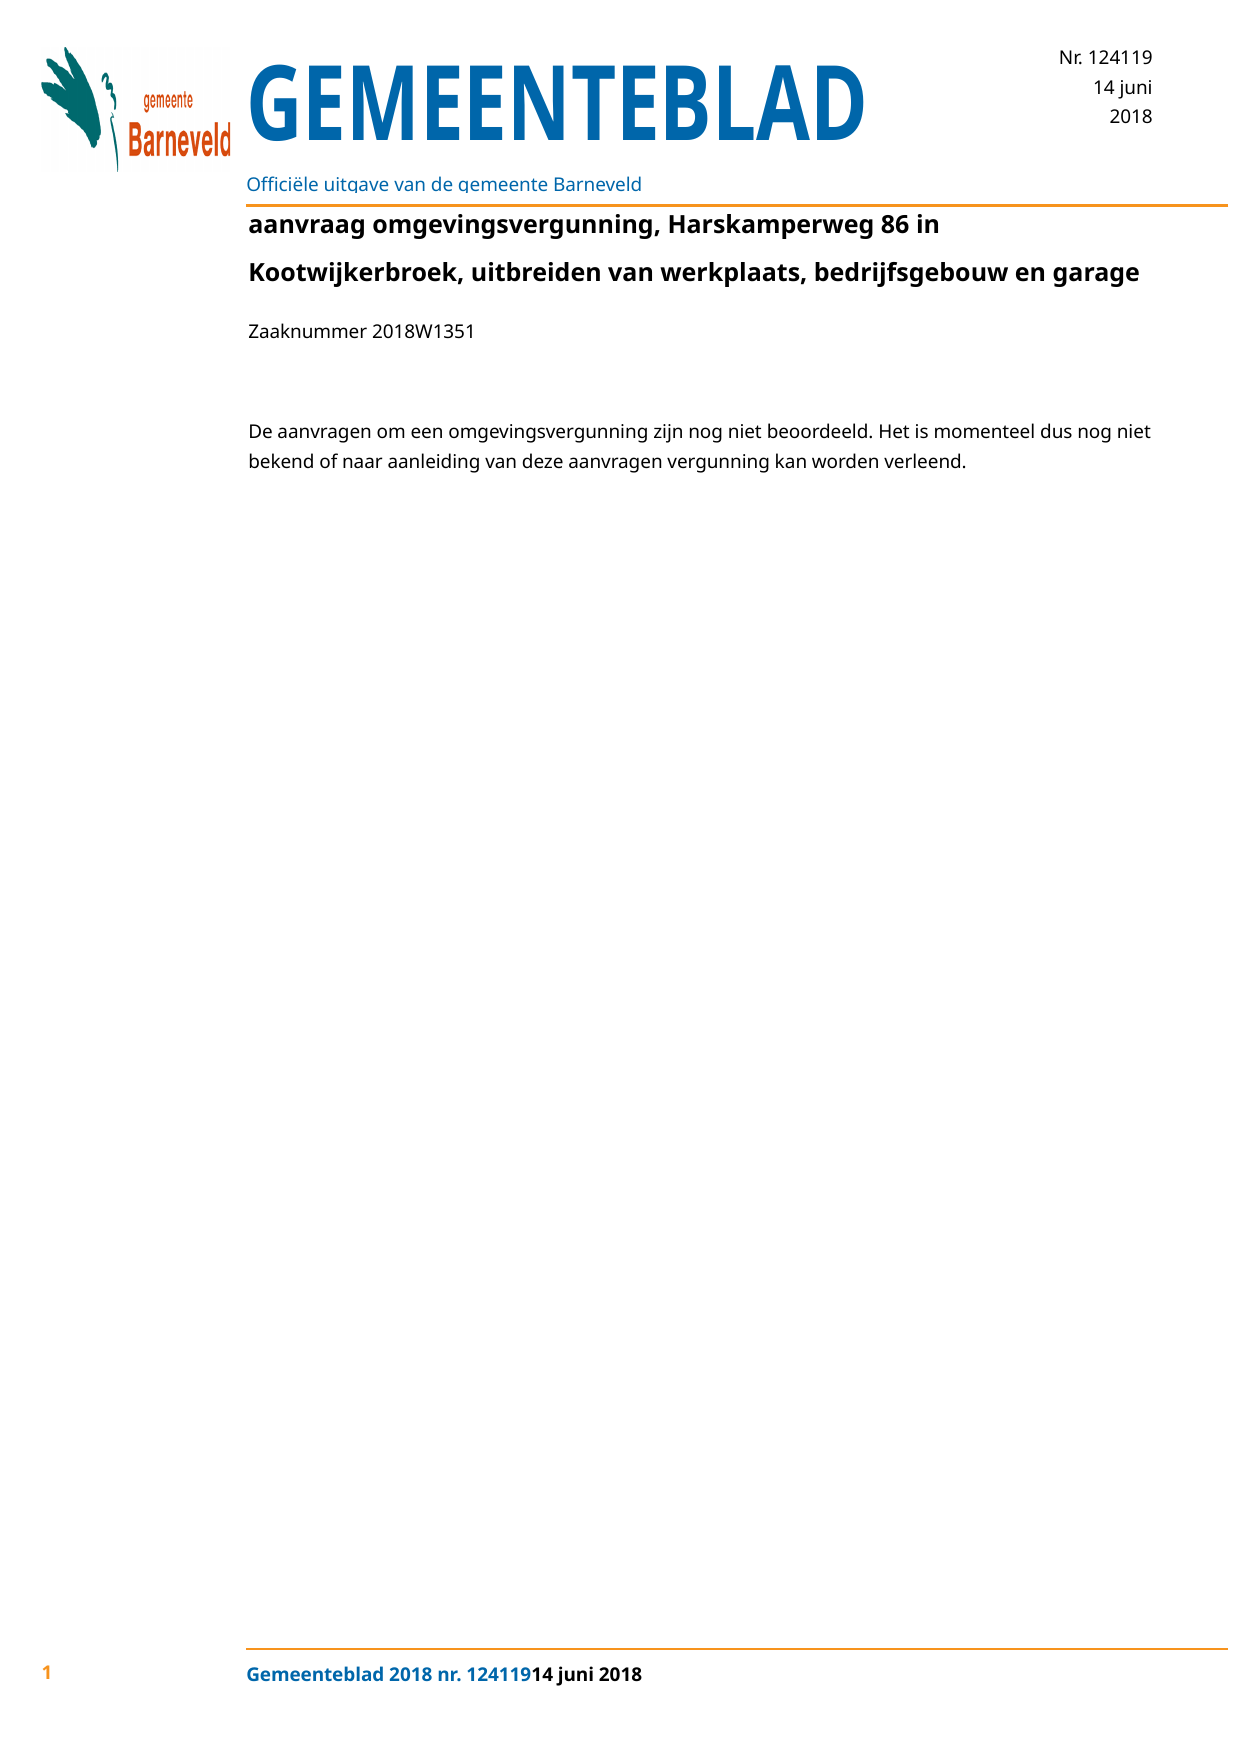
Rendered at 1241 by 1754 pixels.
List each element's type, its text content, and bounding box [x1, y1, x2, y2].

picture [41, 47, 231, 172]
text aanvraag omgevingsvergunning, Harskamperweg 86 in Kootwijkerbroek, uitbreiden van werkplaats, bedrijfsgebouw en garage [248, 207, 1152, 288]
text Zaaknummer 2018W1351 [248, 318, 1152, 344]
text De aanvragen om een omgevingsvergunning zijn nog niet beoordeeld. Het is momenteel dus nog niet bekend of naar aanleiding van deze aanvragen vergunning kan worden verleend. [248, 419, 1152, 474]
